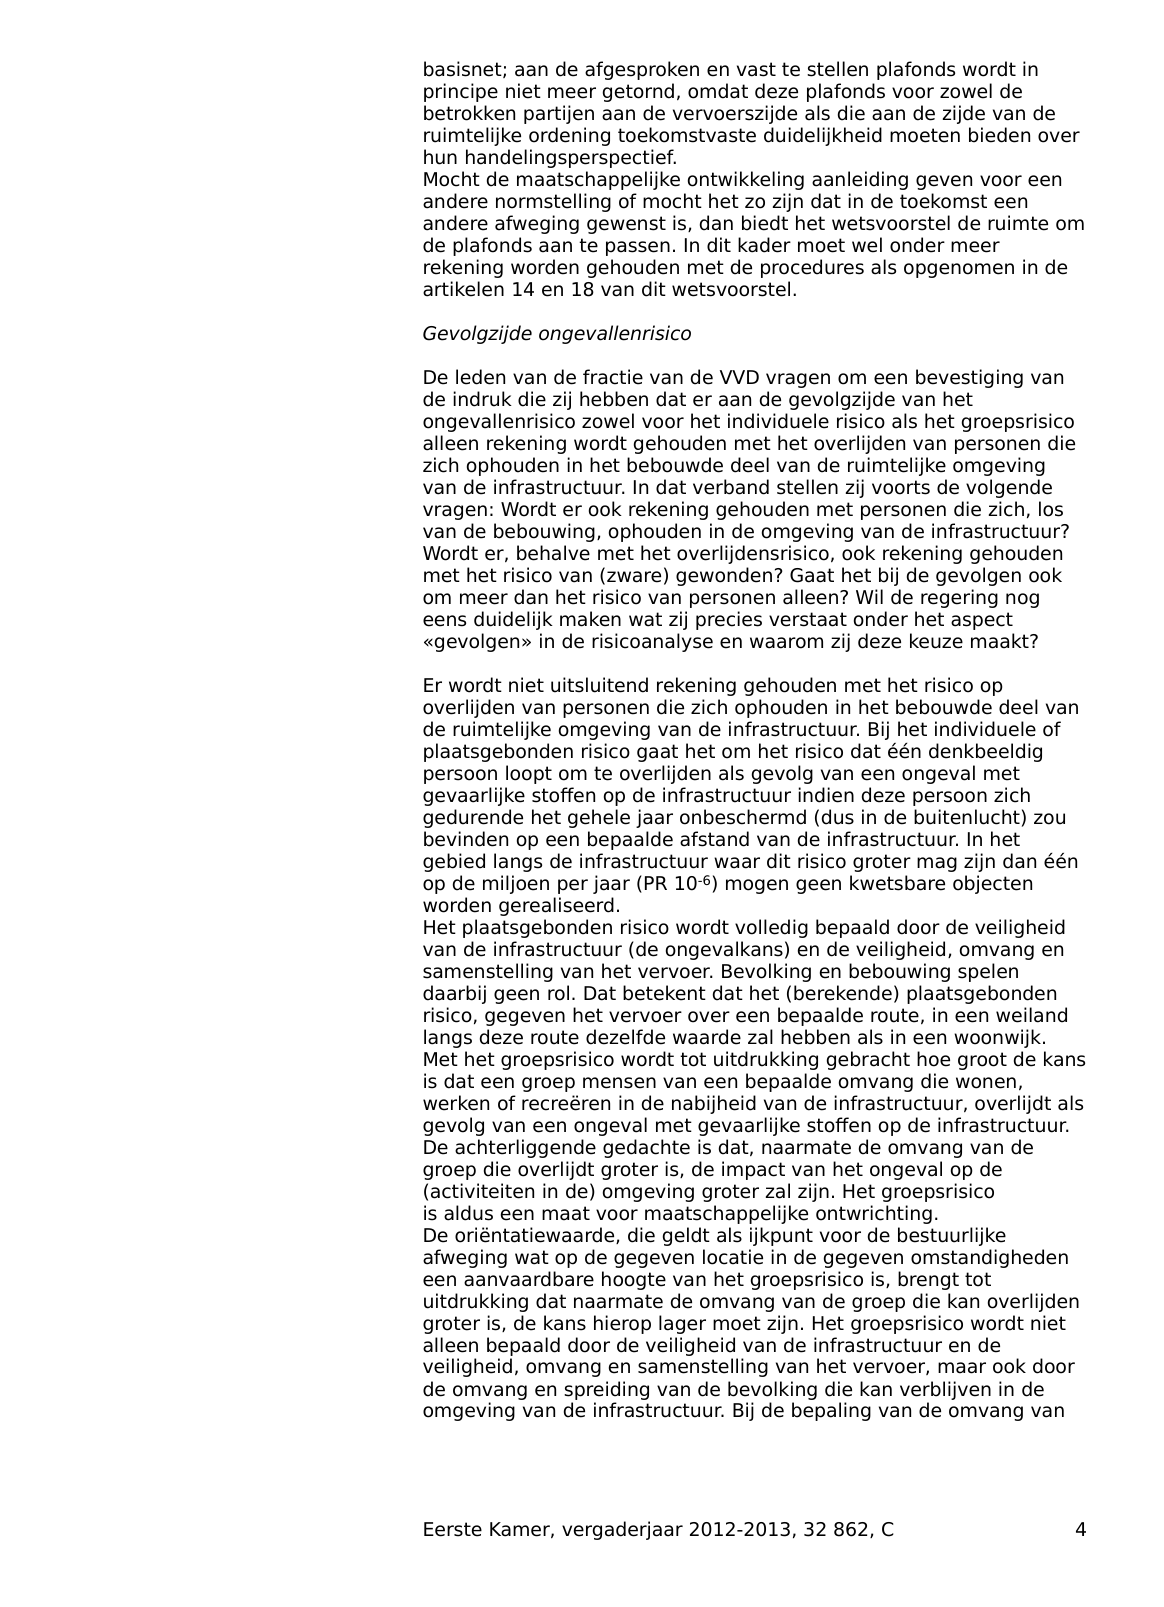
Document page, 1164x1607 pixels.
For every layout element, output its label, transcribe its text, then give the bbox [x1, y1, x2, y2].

text Er wordt niet uitsluitend rekening gehouden met het risico op overlijden van personen die zich ophouden in het bebouwde deel van de ruimtelijke omgeving van de infrastructuur. Bij het individuele of plaatsgebonden risico gaat het om het risico dat één denkbeeldig persoon loopt om te overlijden als gevolg van een ongeval met gevaarlijke stoffen op de infrastructuur indien deze persoon zich gedurende het gehele jaar onbeschermd (dus in de buitenlucht) zou bevinden op een bepaalde afstand van de infrastructuur. In het gebied langs de infrastructuur waar dit risico groter mag zijn dan één op de miljoen per jaar (PR 10-6) mogen geen kwetsbare objecten worden gerealiseerd. [422, 675, 1087, 917]
subtitle Gevolgzijde ongevallenrisico [422, 323, 1087, 345]
text Het plaatsgebonden risico wordt volledig bepaald door de veiligheid van de infrastructuur (de ongevalkans) en de veiligheid, omvang en samenstelling van het vervoer. Bevolking en bebouwing spelen daarbij geen rol. Dat betekent dat het (berekende) plaatsgebonden risico, gegeven het vervoer over een bepaalde route, in een weiland langs deze route dezelfde waarde zal hebben als in een woonwijk. [422, 917, 1087, 1049]
text basisnet; aan de afgesproken en vast te stellen plafonds wordt in principe niet meer getornd, omdat deze plafonds voor zowel de betrokken partijen aan de vervoerszijde als die aan de zijde van de ruimtelijke ordening toekomstvaste duidelijkheid moeten bieden over hun handelingsperspectief. [422, 59, 1087, 169]
text Met het groepsrisico wordt tot uitdrukking gebracht hoe groot de kans is dat een groep mensen van een bepaalde omvang die wonen, werken of recreëren in de nabijheid van de infrastructuur, overlijdt als gevolg van een ongeval met gevaarlijke stoffen op de infrastructuur. De achterliggende gedachte is dat, naarmate de omvang van de groep die overlijdt groter is, de impact van het ongeval op de (activiteiten in de) omgeving groter zal zijn. Het groepsrisico [422, 1049, 1087, 1203]
text De oriëntatiewaarde, die geldt als ijkpunt voor de bestuurlijke afweging wat op de gegeven locatie in de gegeven omstandigheden een aanvaardbare hoogte van het groepsrisico is, brengt tot uitdrukking dat naarmate de omvang van de groep die kan overlijden groter is, de kans hierop lager moet zijn. Het groepsrisico wordt niet alleen bepaald door de veiligheid van de infrastructuur en de veiligheid, omvang en samenstelling van het vervoer, maar ook door de omvang en spreiding van de bevolking die kan verblijven in de omgeving van de infrastructuur. Bij de bepaling van de omvang van [422, 1224, 1087, 1422]
text De leden van de fractie van de VVD vragen om een bevestiging van de indruk die zij hebben dat er aan de gevolgzijde van het ongevallenrisico zowel voor het individuele risico als het groepsrisico alleen rekening wordt gehouden met het overlijden van personen die zich ophouden in het bebouwde deel van de ruimtelijke omgeving van de infrastructuur. In dat verband stellen zij voorts de volgende vragen: Wordt er ook rekening gehouden met personen die zich, los van de bebouwing, ophouden in de omgeving van de infrastructuur? Wordt er, behalve met het overlijdensrisico, ook rekening gehouden met het risico van (zware) gewonden? Gaat het bij de gevolgen ook om meer dan het risico van personen alleen? Wil de regering nog eens duidelijk maken wat zij precies verstaat onder het aspect «gevolgen» in de risicoanalyse en waarom zij deze keuze maakt? [422, 367, 1087, 653]
text Mocht de maatschappelijke ontwikkeling aanleiding geven voor een andere normstelling of mocht het zo zijn dat in de toekomst een andere afweging gewenst is, dan biedt het wetsvoorstel de ruimte om de plafonds aan te passen. In dit kader moet wel onder meer rekening worden gehouden met de procedures als opgenomen in de artikelen 14 en 18 van dit wetsvoorstel. [422, 169, 1087, 301]
text is aldus een maat voor maatschappelijke ontwrichting. [422, 1203, 1087, 1224]
